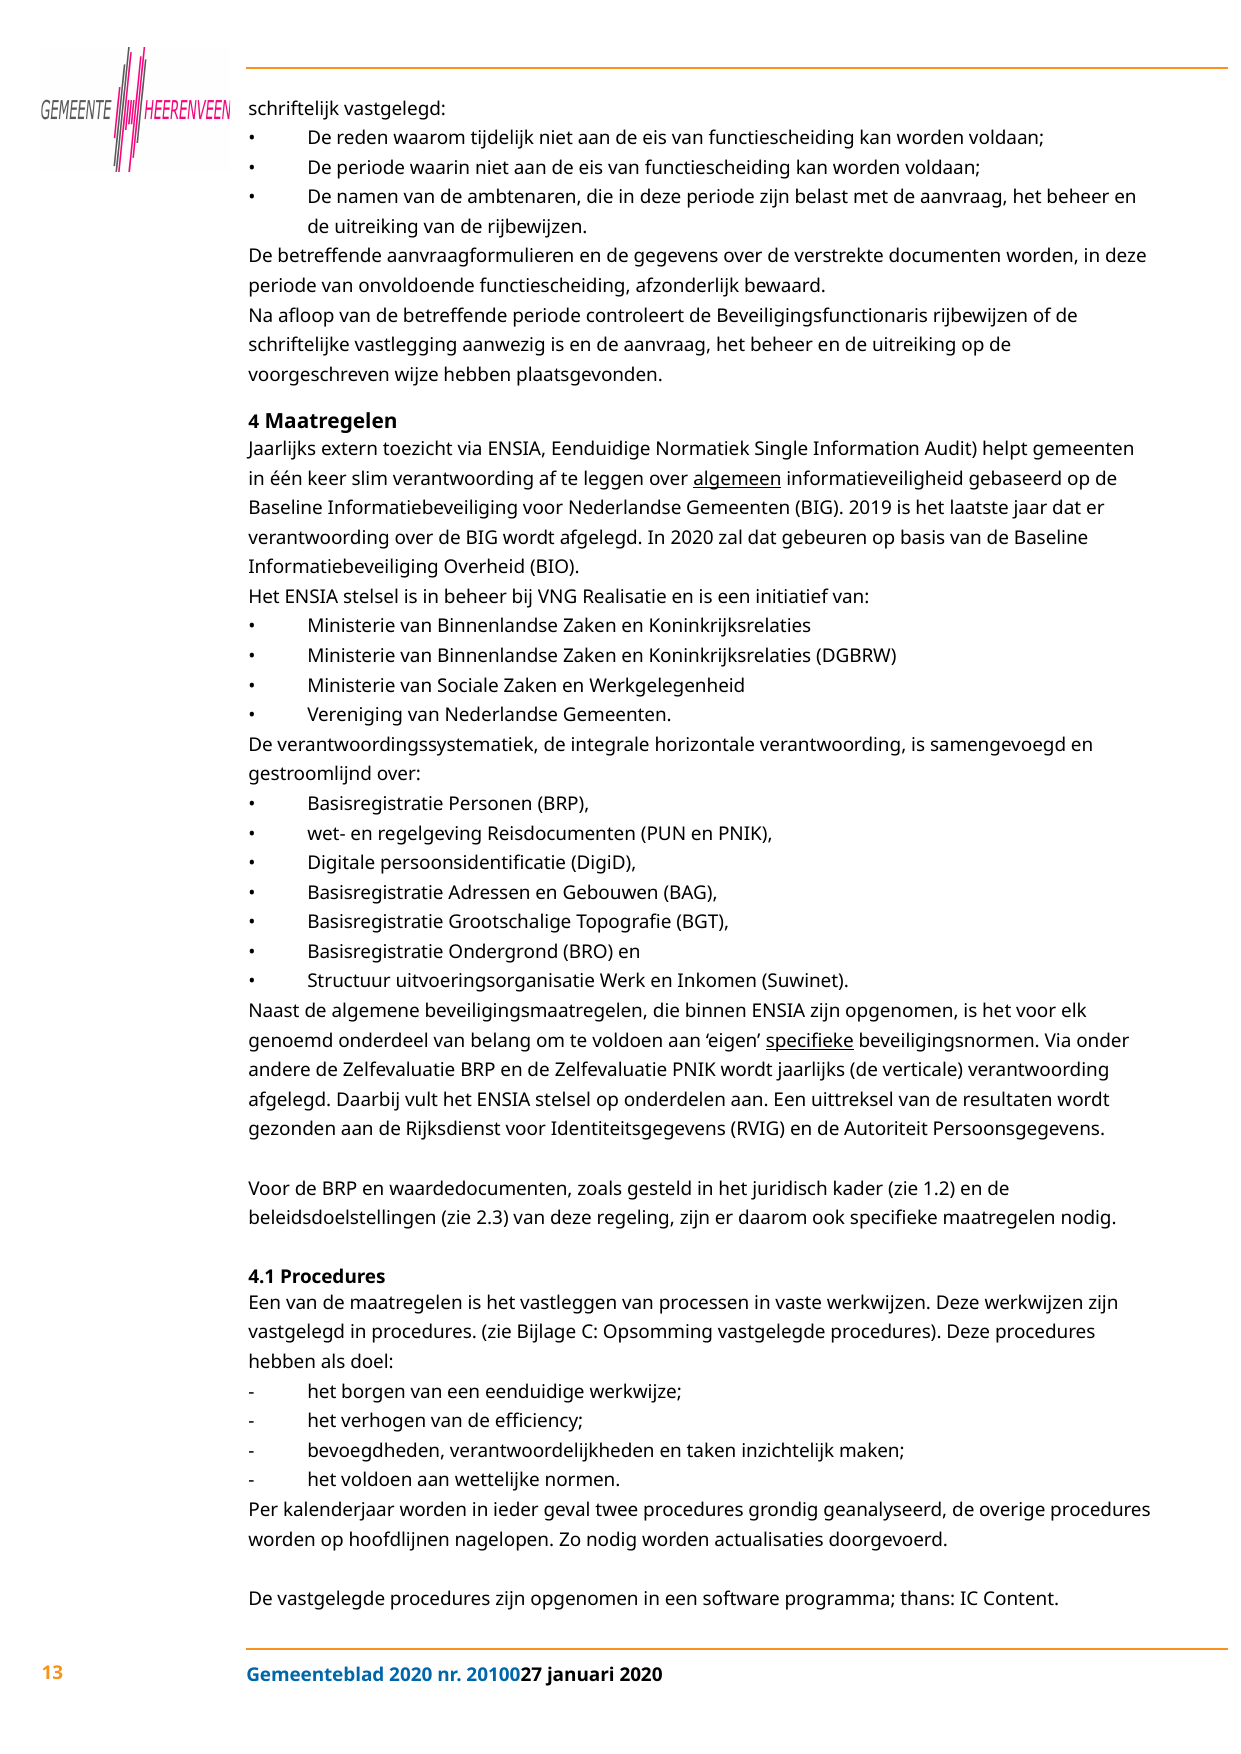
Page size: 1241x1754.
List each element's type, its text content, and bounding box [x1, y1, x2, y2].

text Na afloop van de betreffende periode controleert de Beveiligingsfunctionaris rijbewijzen of de schriftelijke vastlegging aanwezig is en de aanvraag, het beheer en de uitreiking op de voorgeschreven wijze hebben plaatsgevonden. [248, 302, 1152, 387]
list Basisregistratie Personen (BRP), [248, 790, 1152, 816]
list bevoegdheden, verantwoordelijkheden en taken inzichtelijk maken; [248, 1437, 1152, 1463]
text Het ENSIA stelsel is in beheer bij VNG Realisatie en is een initiatief van: [248, 583, 1152, 609]
list De reden waarom tijdelijk niet aan de eis van functiescheiding kan worden voldaan; [248, 124, 1152, 150]
text Naast de algemene beveiligingsmaatregelen, die binnen ENSIA zijn opgenomen, is het voor elk genoemd onderdeel van belang om te voldoen aan ‘eigen’ specifieke beveiligingsnormen. Via onder andere de Zelfevaluatie BRP en de Zelfevaluatie PNIK wordt jaarlijks (de verticale) verantwoording afgelegd. Daarbij vult het ENSIA stelsel op onderdelen aan. Een uittreksel van de resultaten wordt gezonden aan de Rijksdienst voor Identiteitsgegevens (RVIG) en de Autoriteit Persoonsgegevens. [248, 997, 1152, 1141]
text 4 Maatregelen [248, 407, 1152, 435]
list Vereniging van Nederlandse Gemeenten. [248, 701, 1152, 727]
list De periode waarin niet aan de eis van functiescheiding kan worden voldaan; [248, 154, 1152, 180]
list Structuur uitvoeringsorganisatie Werk en Inkomen (Suwinet). [248, 968, 1152, 993]
list wet- en regelgeving Reisdocumenten (PUN en PNIK), [248, 820, 1152, 845]
text Voor de BRP en waardedocumenten, zoals gesteld in het juridisch kader (zie 1.2) en de beleidsdoelstellingen (zie 2.3) van deze regeling, zijn er daarom ook specifieke maatregelen nodig. [248, 1175, 1152, 1230]
list het borgen van een eenduidige werkwijze; [248, 1378, 1152, 1404]
text Per kalenderjaar worden in ieder geval twee procedures grondig geanalyseerd, de overige procedures worden op hoofdlijnen nagelopen. Zo nodig worden actualisaties doorgevoerd. [248, 1496, 1152, 1552]
text 4.1 Procedures [248, 1263, 1152, 1289]
text De verantwoordingssystematiek, de integrale horizontale verantwoording, is samengevoegd en gestroomlijnd over: [248, 731, 1152, 786]
picture [41, 47, 231, 172]
text De betreffende aanvraagformulieren en de gegevens over de verstrekte documenten worden, in deze periode van onvoldoende functiescheiding, afzonderlijk bewaard. [248, 243, 1152, 298]
list Ministerie van Binnenlandse Zaken en Koninkrijksrelaties (DGBRW) [248, 642, 1152, 668]
text Een van de maatregelen is het vastleggen van processen in vaste werkwijzen. Deze werkwijzen zijn vastgelegd in procedures. (zie Bijlage C: Opsomming vastgelegde procedures). Deze procedures hebben als doel: [248, 1289, 1152, 1374]
text Jaarlijks extern toezicht via ENSIA, Eenduidige Normatiek Single Information Audit) helpt gemeenten in één keer slim verantwoording af te leggen over algemeen informatieveiligheid gebaseerd op de Baseline Informatiebeveiliging voor Nederlandse Gemeenten (BIG). 2019 is het laatste jaar dat er verantwoording over de BIG wordt afgelegd. In 2020 zal dat gebeuren op basis van de Baseline Informatiebeveiliging Overheid (BIO). [248, 435, 1152, 579]
list het verhogen van de efficiency; [248, 1407, 1152, 1433]
list Basisregistratie Adressen en Gebouwen (BAG), [248, 879, 1152, 904]
list Ministerie van Binnenlandse Zaken en Koninkrijksrelaties [248, 613, 1152, 638]
list het voldoen aan wettelijke normen. [248, 1467, 1152, 1492]
list De namen van de ambtenaren, die in deze periode zijn belast met de aanvraag, het beheer en de uitreiking van de rijbewijzen. [248, 183, 1152, 239]
text De vastgelegde procedures zijn opgenomen in een software programma; thans: IC Content. [248, 1585, 1152, 1611]
list Digitale persoonsidentificatie (DigiD), [248, 849, 1152, 875]
list Basisregistratie Ondergrond (BRO) en [248, 938, 1152, 964]
list Basisregistratie Grootschalige Topografie (BGT), [248, 908, 1152, 934]
list Ministerie van Sociale Zaken en Werkgelegenheid [248, 672, 1152, 697]
text schriftelijk vastgelegd: [248, 95, 1152, 121]
